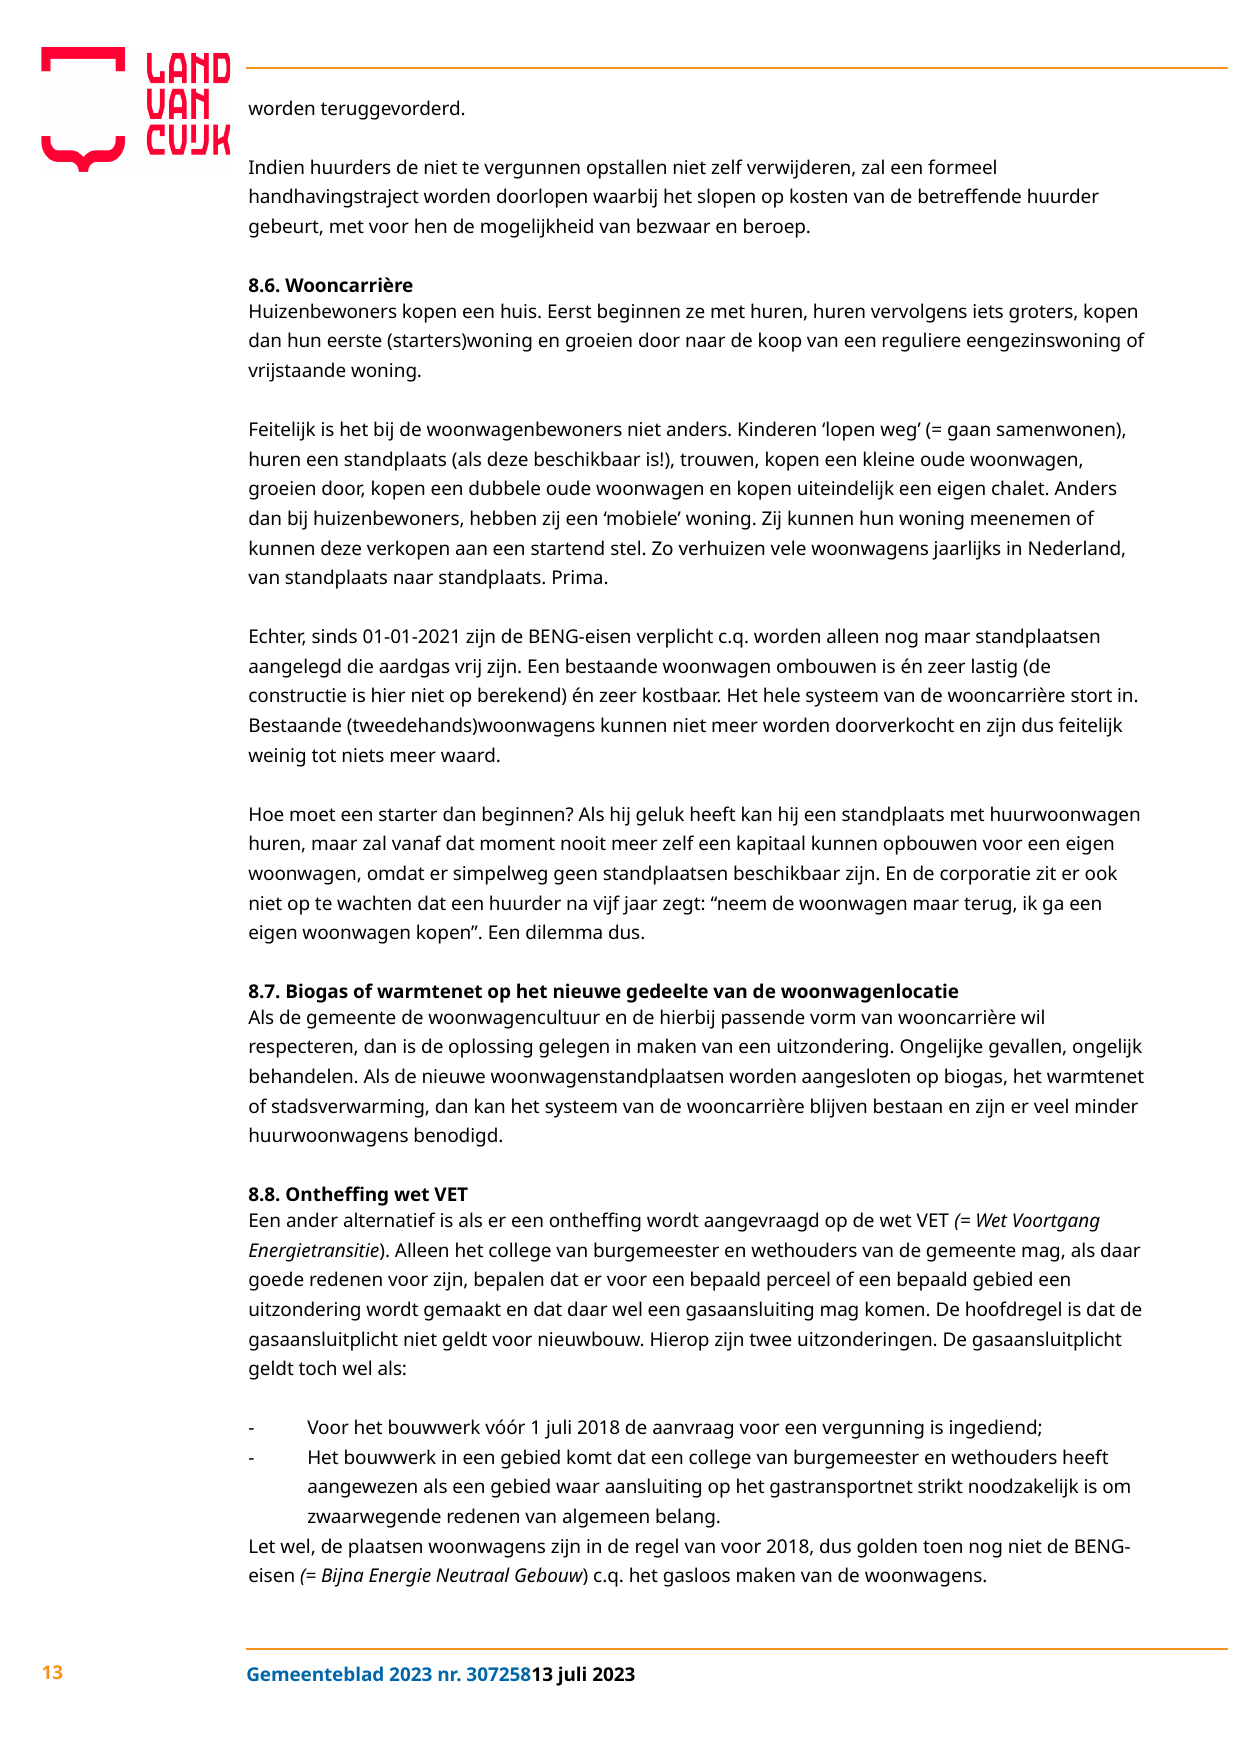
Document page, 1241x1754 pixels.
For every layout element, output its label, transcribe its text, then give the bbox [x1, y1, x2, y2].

text 8.8. Ontheffing wet VET [248, 1182, 1152, 1207]
text 8.6. Wooncarrière [248, 272, 1152, 298]
text 8.7. Biogas of warmtenet op het nieuwe gedeelte van de woonwagenlocatie [248, 978, 1152, 1004]
text Feitelijk is het bij de woonwagenbewoners niet anders. Kinderen ‘lopen weg’ (= gaan samenwonen), huren een standplaats (als deze beschikbaar is!), trouwen, kopen een kleine oude woonwagen, groeien door, kopen een dubbele oude woonwagen en kopen uiteindelijk een eigen chalet. Anders dan bij huizenbewoners, hebben zij een ‘mobiele’ woning. Zij kunnen hun woning meenemen of kunnen deze verkopen aan een startend stel. Zo verhuizen vele woonwagens jaarlijks in Nederland, van standplaats naar standplaats. Prima. [248, 416, 1152, 590]
text Echter, sinds 01-01-2021 zijn de BENG-eisen verplicht c.q. worden alleen nog maar standplaatsen aangelegd die aardgas vrij zijn. Een bestaande woonwagen ombouwen is én zeer lastig (de constructie is hier niet op berekend) én zeer kostbaar. Het hele systeem van de wooncarrière stort in. Bestaande (tweedehands)woonwagens kunnen niet meer worden doorverkocht en zijn dus feitelijk weinig tot niets meer waard. [248, 623, 1152, 767]
text Let wel, de plaatsen woonwagens zijn in de regel van voor 2018, dus golden toen nog niet de BENG-eisen (= Bijna Energie Neutraal Gebouw) c.q. het gasloos maken van de woonwagens. [248, 1533, 1152, 1588]
list Voor het bouwwerk vóór 1 juli 2018 de aanvraag voor een vergunning is ingediend; [248, 1414, 1152, 1440]
text Huizenbewoners kopen een huis. Eerst beginnen ze met huren, huren vervolgens iets groters, kopen dan hun eerste (starters)woning en groeien door naar de koop van een reguliere eengezinswoning of vrijstaande woning. [248, 298, 1152, 383]
text Hoe moet een starter dan beginnen? Als hij geluk heeft kan hij een standplaats met huurwoonwagen huren, maar zal vanaf dat moment nooit meer zelf een kapitaal kunnen opbouwen voor een eigen woonwagen, omdat er simpelweg geen standplaatsen beschikbaar zijn. En de corporatie zit er ook niet op te wachten dat een huurder na vijf jaar zegt: “neem de woonwagen maar terug, ik ga een eigen woonwagen kopen”. Een dilemma dus. [248, 801, 1152, 945]
text Indien huurders de niet te vergunnen opstallen niet zelf verwijderen, zal een formeel handhavingstraject worden doorlopen waarbij het slopen op kosten van de betreffende huurder gebeurt, met voor hen de mogelijkheid van bezwaar en beroep. [248, 154, 1152, 239]
text Als de gemeente de woonwagencultuur en de hierbij passende vorm van wooncarrière wil respecteren, dan is de oplossing gelegen in maken van een uitzondering. Ongelijke gevallen, ongelijk behandelen. Als de nieuwe woonwagenstandplaatsen worden aangesloten op biogas, het warmtenet of stadsverwarming, dan kan het systeem van de wooncarrière blijven bestaan en zijn er veel minder huurwoonwagens benodigd. [248, 1004, 1152, 1148]
text Een ander alternatief is als er een ontheffing wordt aangevraagd op de wet VET (= Wet Voortgang Energietransitie). Alleen het college van burgemeester en wethouders van de gemeente mag, als daar goede redenen voor zijn, bepalen dat er voor een bepaald perceel of een bepaald gebied een uitzondering wordt gemaakt en dat daar wel een gasaansluiting mag komen. De hoofdregel is dat de gasaansluitplicht niet geldt voor nieuwbouw. Hierop zijn twee uitzonderingen. De gasaansluitplicht geldt toch wel als: [248, 1207, 1152, 1381]
picture [41, 47, 231, 172]
list Het bouwwerk in een gebied komt dat een college van burgemeester en wethouders heeft aangewezen als een gebied waar aansluiting op het gastransportnet strikt noodzakelijk is om zwaarwegende redenen van algemeen belang. [248, 1444, 1152, 1529]
text worden teruggevorderd. [248, 95, 1152, 121]
